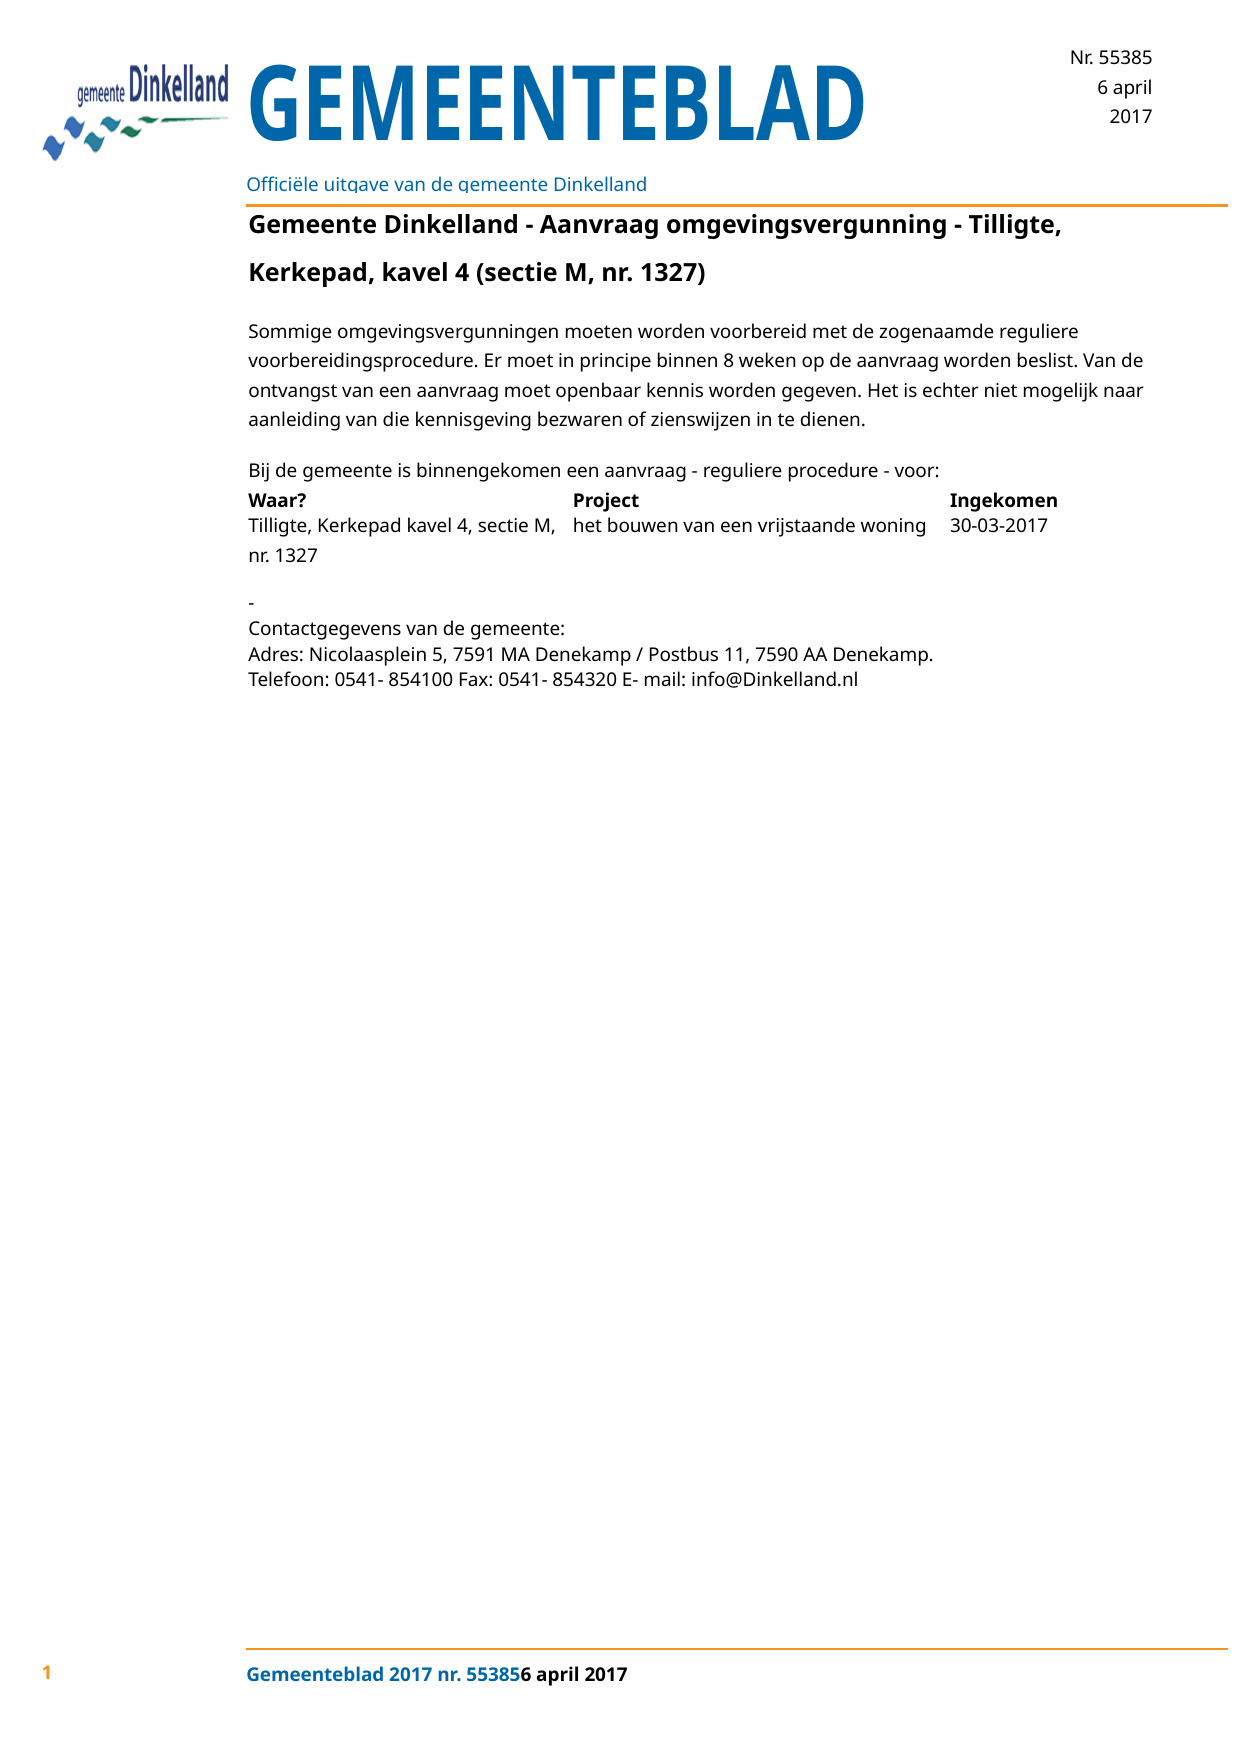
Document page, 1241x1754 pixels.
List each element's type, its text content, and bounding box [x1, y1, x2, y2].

table_cell het bouwen van een vrijstaande woning [573, 513, 950, 568]
picture [41, 47, 231, 172]
text Sommige omgevingsvergunningen moeten worden voorbereid met de zogenaamde reguliere voorbereidingsprocedure. Er moet in principe binnen 8 weken op de aanvraag worden beslist. Van de ontvangst van een aanvraag moet openbaar kennis worden gegeven. Het is echter niet mogelijk naar aanleiding van die kennisgeving bezwaren of zienswijzen in te dienen. [248, 318, 1152, 432]
text Contactgegevens van de gemeente: [248, 615, 1152, 641]
table_cell Tilligte, Kerkepad kavel 4, sectie M, nr. 1327 [248, 513, 573, 568]
text Gemeente Dinkelland - Aanvraag omgevingsvergunning - Tilligte, Kerkepad, kavel 4 (sectie M, nr. 1327) [248, 207, 1152, 288]
table_header Waar? [248, 487, 573, 512]
text Adres: Nicolaasplein 5, 7591 MA Denekamp / Postbus 11, 7590 AA Denekamp. [248, 641, 1152, 666]
text - [248, 589, 1152, 615]
table_header Project [573, 487, 950, 512]
text Bij de gemeente is binnengekomen een aanvraag - reguliere procedure - voor: [248, 457, 1152, 483]
table_header Ingekomen [950, 487, 1152, 512]
text Telefoon: 0541- 854100 Fax: 0541- 854320 E- mail: info@Dinkelland.nl [248, 666, 1152, 692]
table_cell 30-03-2017 [950, 513, 1152, 568]
